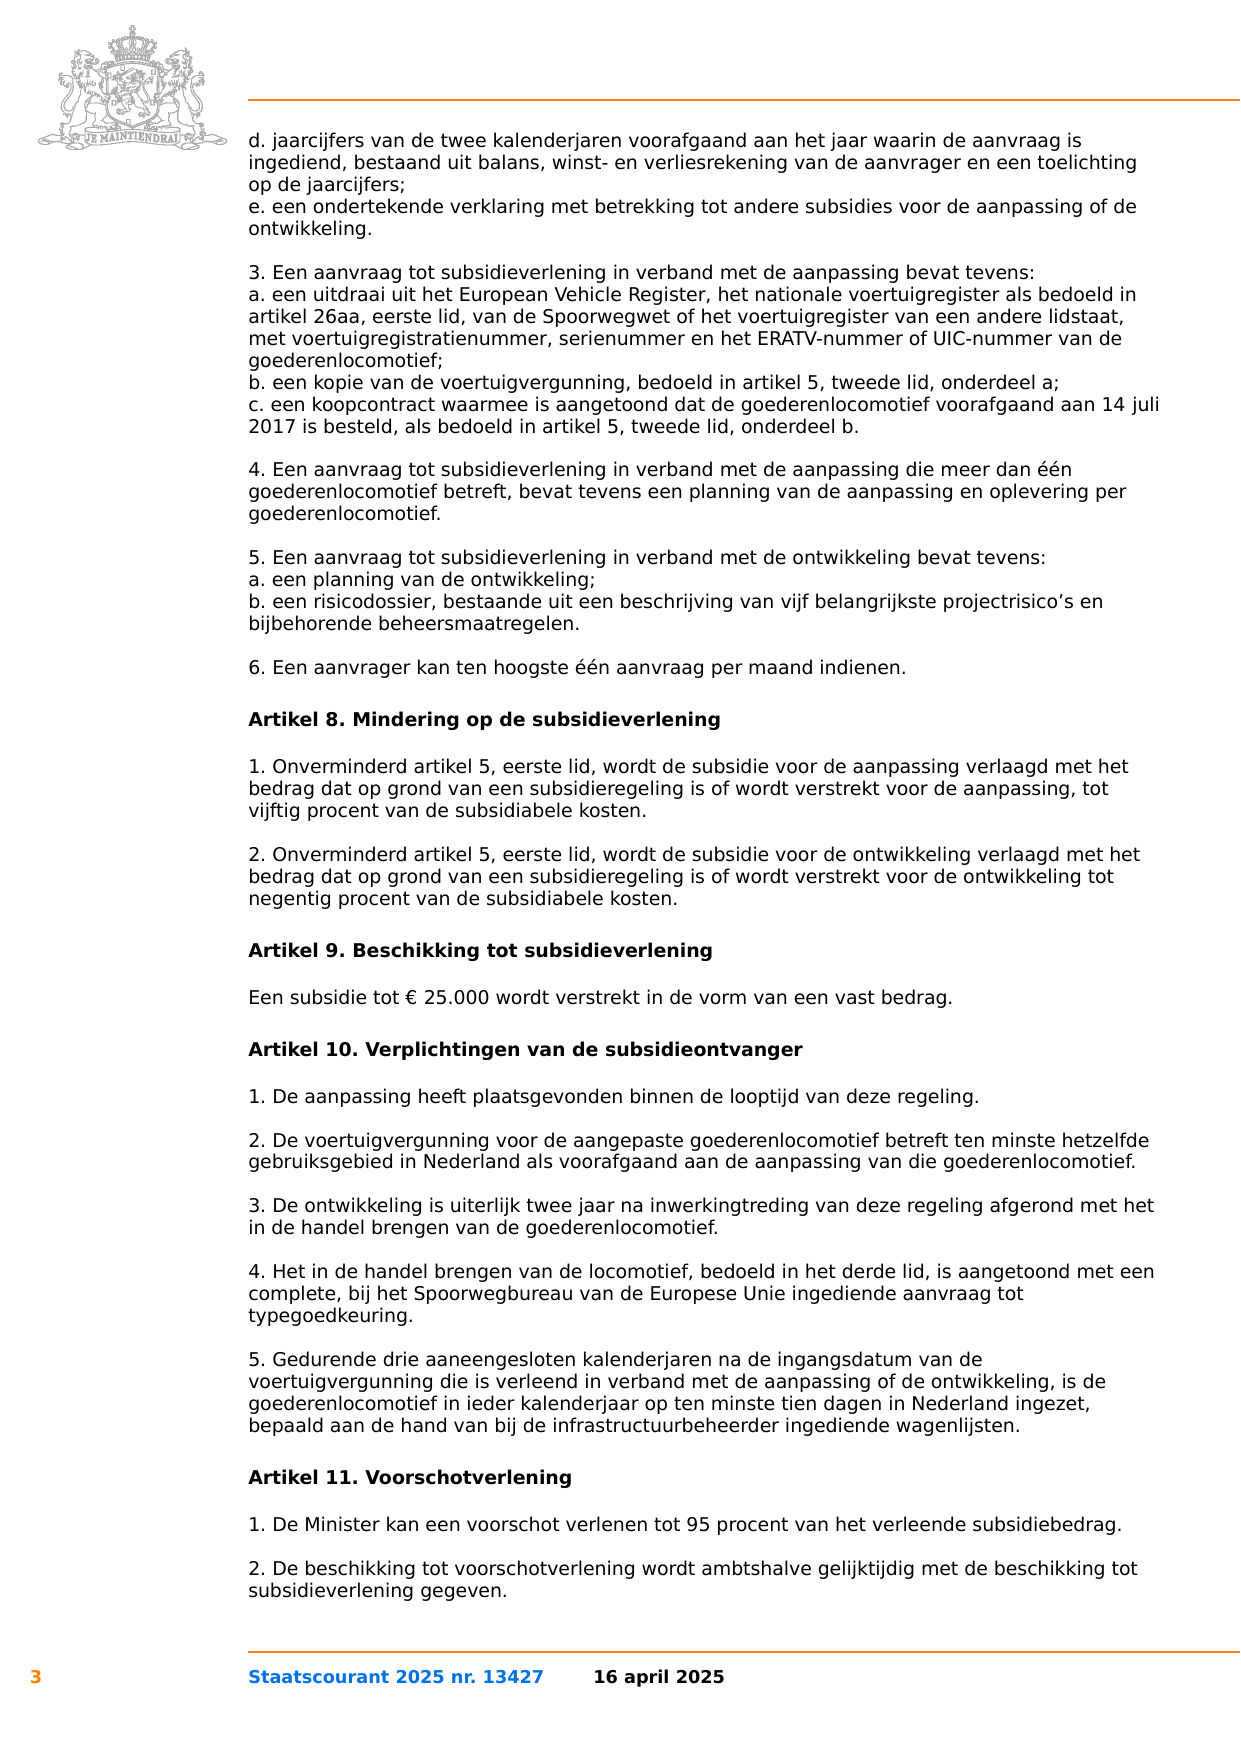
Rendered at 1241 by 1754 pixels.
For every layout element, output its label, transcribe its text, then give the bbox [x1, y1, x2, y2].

text 3. De ontwikkeling is uiterlijk twee jaar na inwerkingtreding van deze regeling afgerond met het in de handel brengen van de goederenlocomotief. [248, 1195, 1163, 1239]
text d. jaarcijfers van de twee kalenderjaren voorafgaand aan het jaar waarin de aanvraag is ingediend, bestaand uit balans, winst- en verliesrekening van de aanvrager en een toelichting op de jaarcijfers; [248, 130, 1163, 196]
text a. een uitdraai uit het European Vehicle Register, het nationale voertuigregister als bedoeld in artikel 26aa, eerste lid, van de Spoorwegwet of het voertuigregister van een andere lidstaat, met voertuigregistratienummer, serienummer en het ERATV-nummer of UIC-nummer van de goederenlocomotief; [248, 284, 1163, 372]
text 2. Onverminderd artikel 5, eerste lid, wordt de subsidie voor de ontwikkeling verlaagd met het bedrag dat op grond van een subsidieregeling is of wordt verstrekt voor de ontwikkeling tot negentig procent van de subsidiabele kosten. [248, 844, 1163, 910]
text 1. De aanpassing heeft plaatsgevonden binnen de looptijd van deze regeling. [248, 1086, 1163, 1108]
text c. een koopcontract waarmee is aangetoond dat de goederenlocomotief voorafgaand aan 14 juli 2017 is besteld, als bedoeld in artikel 5, tweede lid, onderdeel b. [248, 393, 1163, 437]
subtitle Artikel 10. Verplichtingen van de subsidieontvanger [248, 1039, 1163, 1061]
text e. een ondertekende verklaring met betrekking tot andere subsidies voor de aanpassing of de ontwikkeling. [248, 196, 1163, 240]
text b. een risicodossier, bestaande uit een beschrijving van vijf belangrijkste projectrisico’s en bijbehorende beheersmaatregelen. [248, 591, 1163, 635]
text 3. Een aanvraag tot subsidieverlening in verband met de aanpassing bevat tevens: [248, 262, 1163, 284]
subtitle Artikel 9. Beschikking tot subsidieverlening [248, 940, 1163, 962]
text 1. De Minister kan een voorschot verlenen tot 95 procent van het verleende subsidiebedrag. [248, 1514, 1163, 1536]
text 5. Een aanvraag tot subsidieverlening in verband met de ontwikkeling bevat tevens: [248, 547, 1163, 569]
text 5. Gedurende drie aaneengesloten kalenderjaren na de ingangsdatum van de voertuigvergunning die is verleend in verband met de aanpassing of de ontwikkeling, is de goederenlocomotief in ieder kalenderjaar op ten minste tien dagen in Nederland ingezet, bepaald aan de hand van bij de infrastructuurbeheerder ingediende wagenlijsten. [248, 1349, 1163, 1437]
subtitle Artikel 11. Voorschotverlening [248, 1467, 1163, 1489]
text 1. Onverminderd artikel 5, eerste lid, wordt de subsidie voor de aanpassing verlaagd met het bedrag dat op grond van een subsidieregeling is of wordt verstrekt voor de aanpassing, tot vijftig procent van de subsidiabele kosten. [248, 756, 1163, 822]
text 2. De beschikking tot voorschotverlening wordt ambtshalve gelijktijdig met de beschikking tot subsidieverlening gegeven. [248, 1558, 1163, 1602]
text 4. Een aanvraag tot subsidieverlening in verband met de aanpassing die meer dan één goederenlocomotief betreft, bevat tevens een planning van de aanpassing en oplevering per goederenlocomotief. [248, 459, 1163, 525]
text 2. De voertuigvergunning voor de aangepaste goederenlocomotief betreft ten minste hetzelfde gebruiksgebied in Nederland als voorafgaand aan de aanpassing van die goederenlocomotief. [248, 1129, 1163, 1173]
text 6. Een aanvrager kan ten hoogste één aanvraag per maand indienen. [248, 657, 1163, 679]
picture [38, 25, 227, 150]
text b. een kopie van de voertuigvergunning, bedoeld in artikel 5, tweede lid, onderdeel a; [248, 372, 1163, 393]
text 4. Het in de handel brengen van de locomotief, bedoeld in het derde lid, is aangetoond met een complete, bij het Spoorwegbureau van de Europese Unie ingediende aanvraag tot typegoedkeuring. [248, 1261, 1163, 1327]
text a. een planning van de ontwikkeling; [248, 569, 1163, 591]
text Een subsidie tot € 25.000 wordt verstrekt in de vorm van een vast bedrag. [248, 987, 1163, 1009]
subtitle Artikel 8. Mindering op de subsidieverlening [248, 709, 1163, 731]
